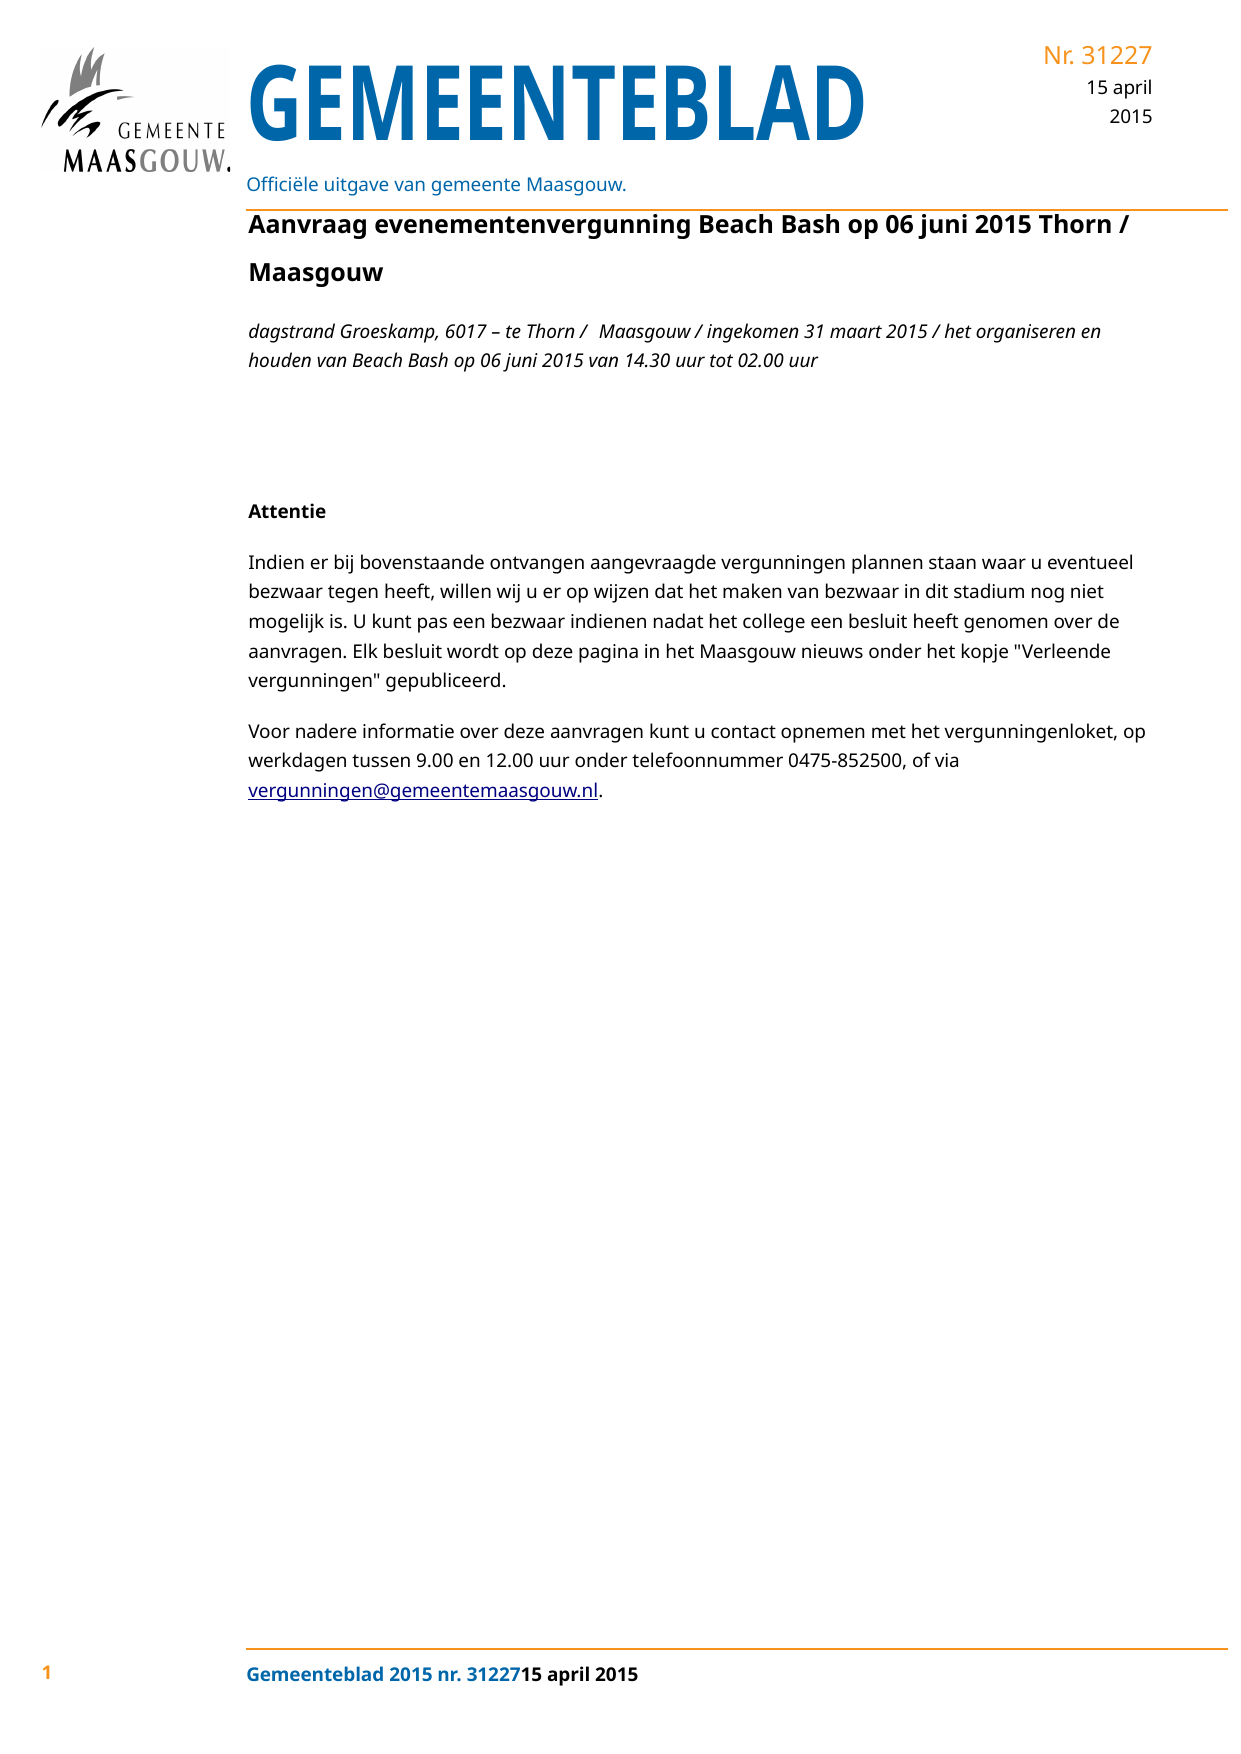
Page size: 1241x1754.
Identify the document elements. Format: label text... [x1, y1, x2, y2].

text Indien er bij bovenstaande ontvangen aangevraagde vergunningen plannen staan waar u eventueel bezwaar tegen heeft, willen wij u er op wijzen dat het maken van bezwaar in dit stadium nog niet mogelijk is. U kunt pas een bezwaar indienen nadat het college een besluit heeft genomen over de aanvragen. Elk besluit wordt op deze pagina in het Maasgouw nieuws onder het kopje "Verleende vergunningen" gepubliceerd. [248, 549, 1152, 693]
picture [41, 47, 231, 172]
text dagstrand Groeskamp, 6017 – te Thorn / Maasgouw / ingekomen 31 maart 2015 / het organiseren en houden van Beach Bash op 06 juni 2015 van 14.30 uur tot 02.00 uur [248, 318, 1152, 373]
text Attentie [248, 499, 1152, 524]
text Aanvraag evenementenvergunning Beach Bash op 06 juni 2015 Thorn / Maasgouw [248, 211, 1152, 288]
text Voor nadere informatie over deze aanvragen kunt u contact opnemen met het vergunningenloket, op werkdagen tussen 9.00 en 12.00 uur onder telefoonnummer 0475-852500, of via vergunningen@gemeentemaasgouw.nl. [248, 718, 1152, 803]
